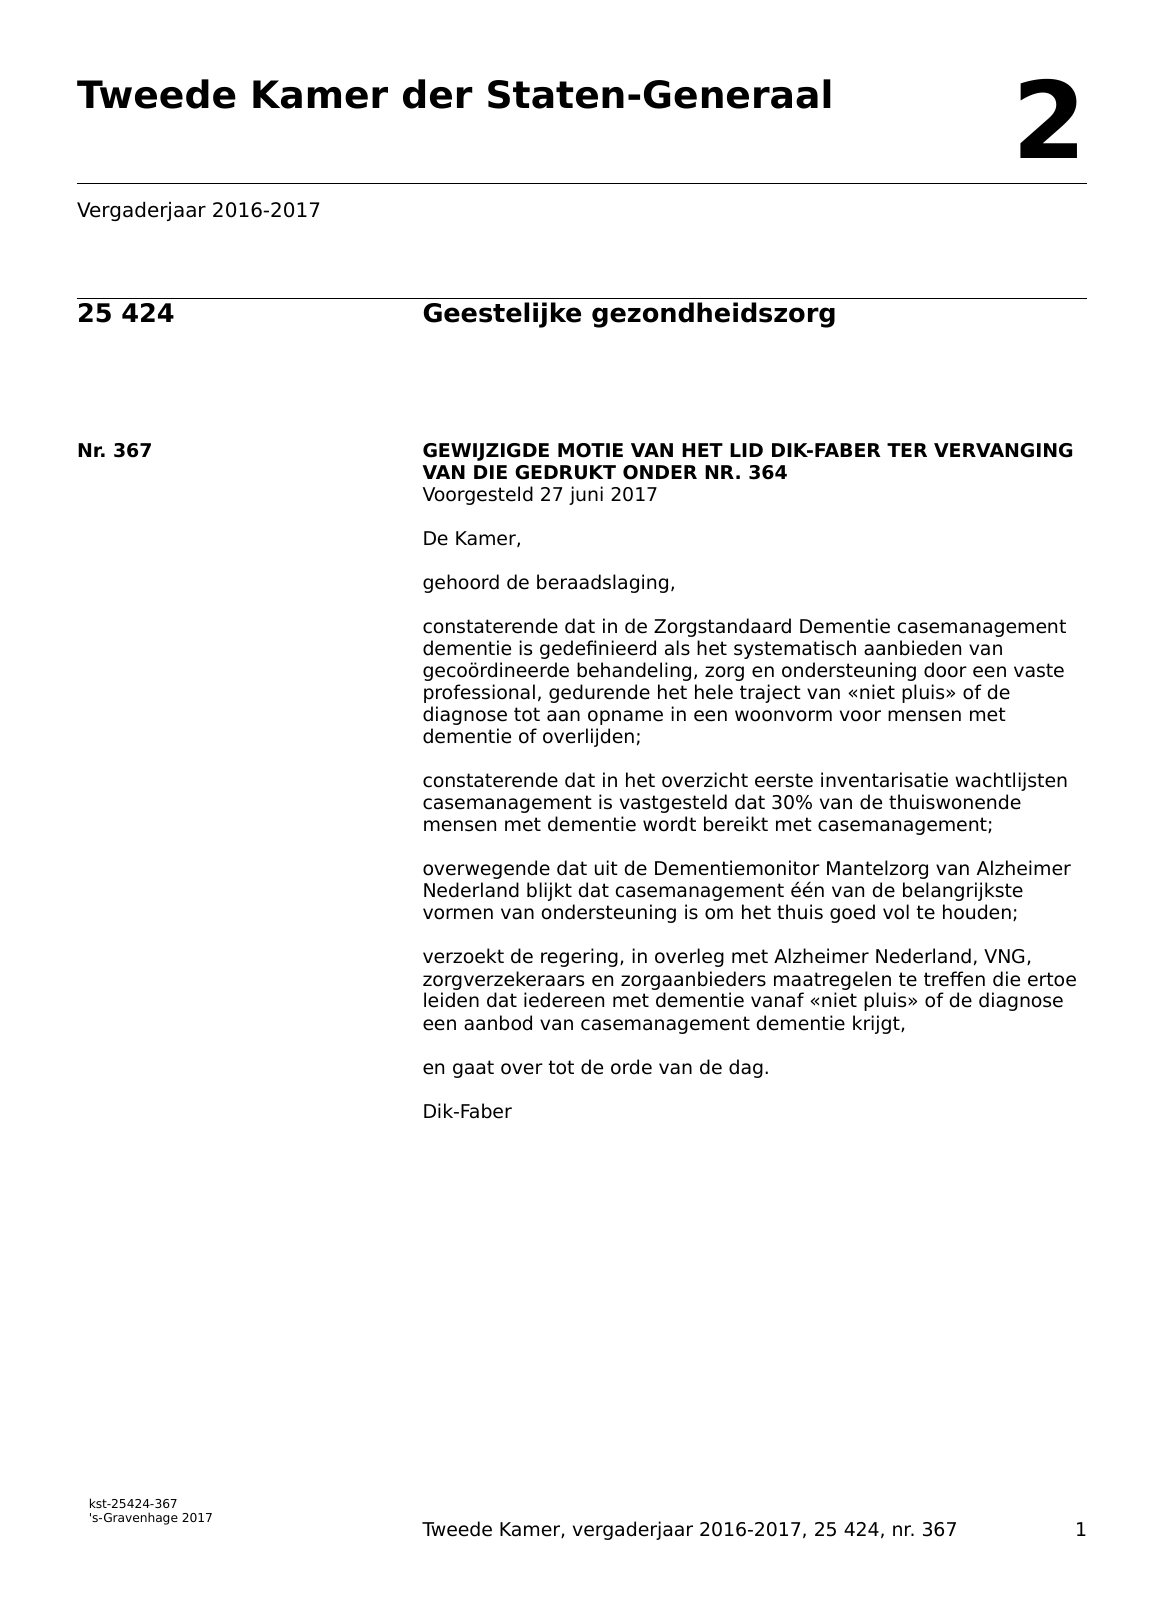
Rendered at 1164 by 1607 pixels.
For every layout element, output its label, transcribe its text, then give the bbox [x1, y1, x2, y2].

text gehoord de beraadslaging, [422, 572, 1087, 594]
text Dik-Faber [422, 1101, 1087, 1123]
text verzoekt de regering, in overleg met Alzheimer Nederland, VNG, zorgverzekeraars en zorgaanbieders maatregelen te treffen die ertoe leiden dat iedereen met dementie vanaf «niet pluis» of de diagnose een aanbod van casemanagement dementie krijgt, [422, 946, 1087, 1034]
table_cell Vergaderjaar 2016-2017 [77, 184, 1087, 298]
table_header 2 [886, 59, 1087, 183]
text Voorgesteld 27 juni 2017 [422, 484, 1087, 506]
subtitle Nr. 367 GEWIJZIGDE MOTIE VAN HET LID DIK-FABER TER VERVANGING VAN DIE GEDRUKT ONDER NR. 364 [77, 440, 1087, 484]
text kst-25424-367 [88, 1497, 323, 1511]
text 's-Gravenhage 2017 [88, 1511, 323, 1525]
subtitle 25 424 Geestelijke gezondheidszorg [77, 299, 1087, 329]
text De Kamer, [422, 528, 1087, 550]
text en gaat over tot de orde van de dag. [422, 1057, 1087, 1078]
table_header Tweede Kamer der Staten-Generaal [77, 59, 886, 183]
text overwegende dat uit de Dementiemonitor Mantelzorg van Alzheimer Nederland blijkt dat casemanagement één van de belangrijkste vormen van ondersteuning is om het thuis goed vol te houden; [422, 858, 1087, 924]
text constaterende dat in de Zorgstandaard Dementie casemanagement dementie is gedefinieerd als het systematisch aanbieden van gecoördineerde behandeling, zorg en ondersteuning door een vaste professional, gedurende het hele traject van «niet pluis» of de diagnose tot aan opname in een woonvorm voor mensen met dementie of overlijden; [422, 616, 1087, 748]
text constaterende dat in het overzicht eerste inventarisatie wachtlijsten casemanagement is vastgesteld dat 30% van de thuiswonende mensen met dementie wordt bereikt met casemanagement; [422, 770, 1087, 836]
